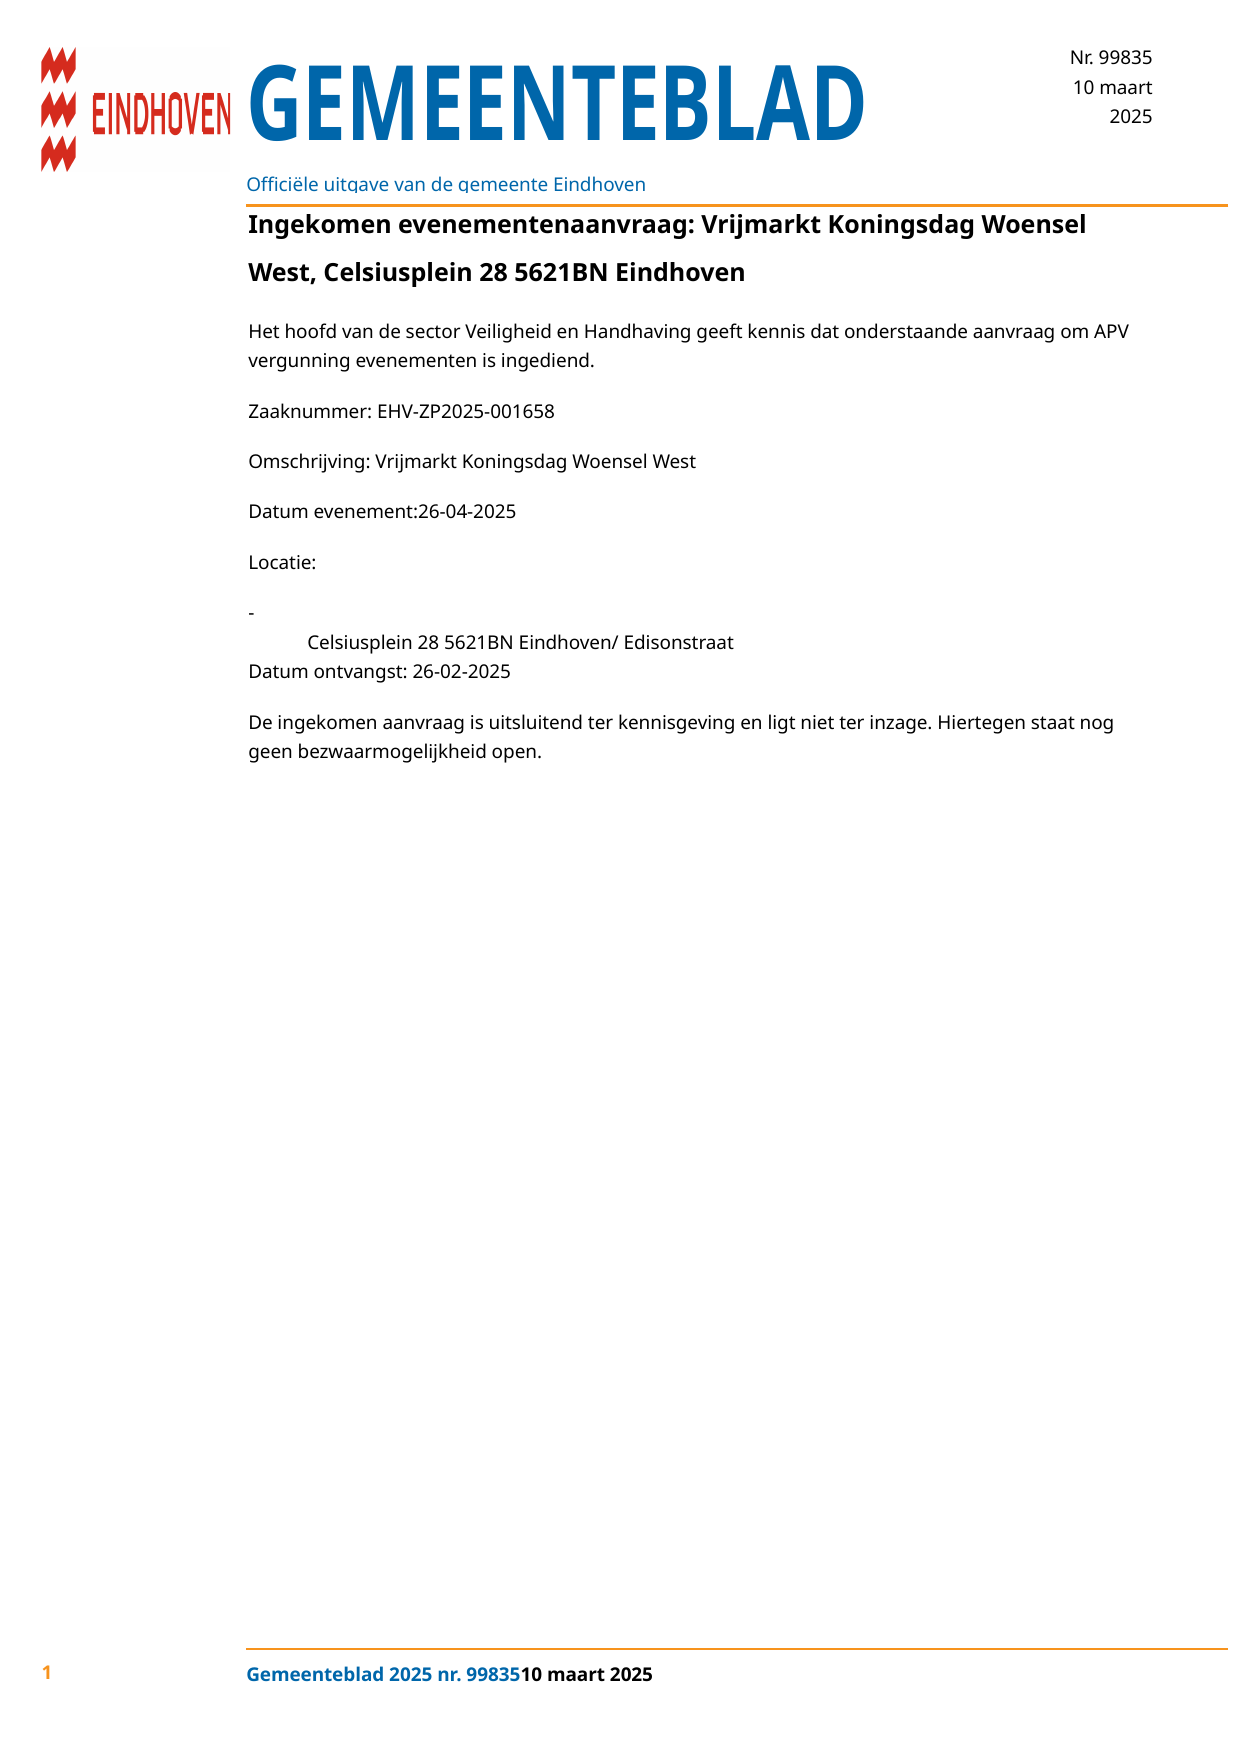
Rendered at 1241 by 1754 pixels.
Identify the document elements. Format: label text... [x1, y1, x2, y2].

text Zaaknummer: EHV-ZP2025-001658 [248, 398, 1152, 424]
text Omschrijving: Vrijmarkt Koningsdag Woensel West [248, 448, 1152, 474]
text Het hoofd van de sector Veiligheid en Handhaving geeft kennis dat onderstaande aanvraag om APV vergunning evenementen is ingediend. [248, 318, 1152, 373]
text Ingekomen evenementenaanvraag: Vrijmarkt Koningsdag Woensel West, Celsiusplein 28 5621BN Eindhoven [248, 207, 1152, 288]
picture [41, 47, 231, 172]
text Datum evenement:26-04-2025 [248, 499, 1152, 524]
text Locatie: [248, 549, 1152, 575]
text De ingekomen aanvraag is uitsluitend ter kennisgeving en ligt niet ter inzage. Hiertegen staat nog geen bezwaarmogelijkheid open. [248, 709, 1152, 764]
text Datum ontvangst: 26-02-2025 [248, 659, 1152, 684]
list Celsiusplein 28 5621BN Eindhoven/ Edisonstraat [248, 629, 1152, 655]
